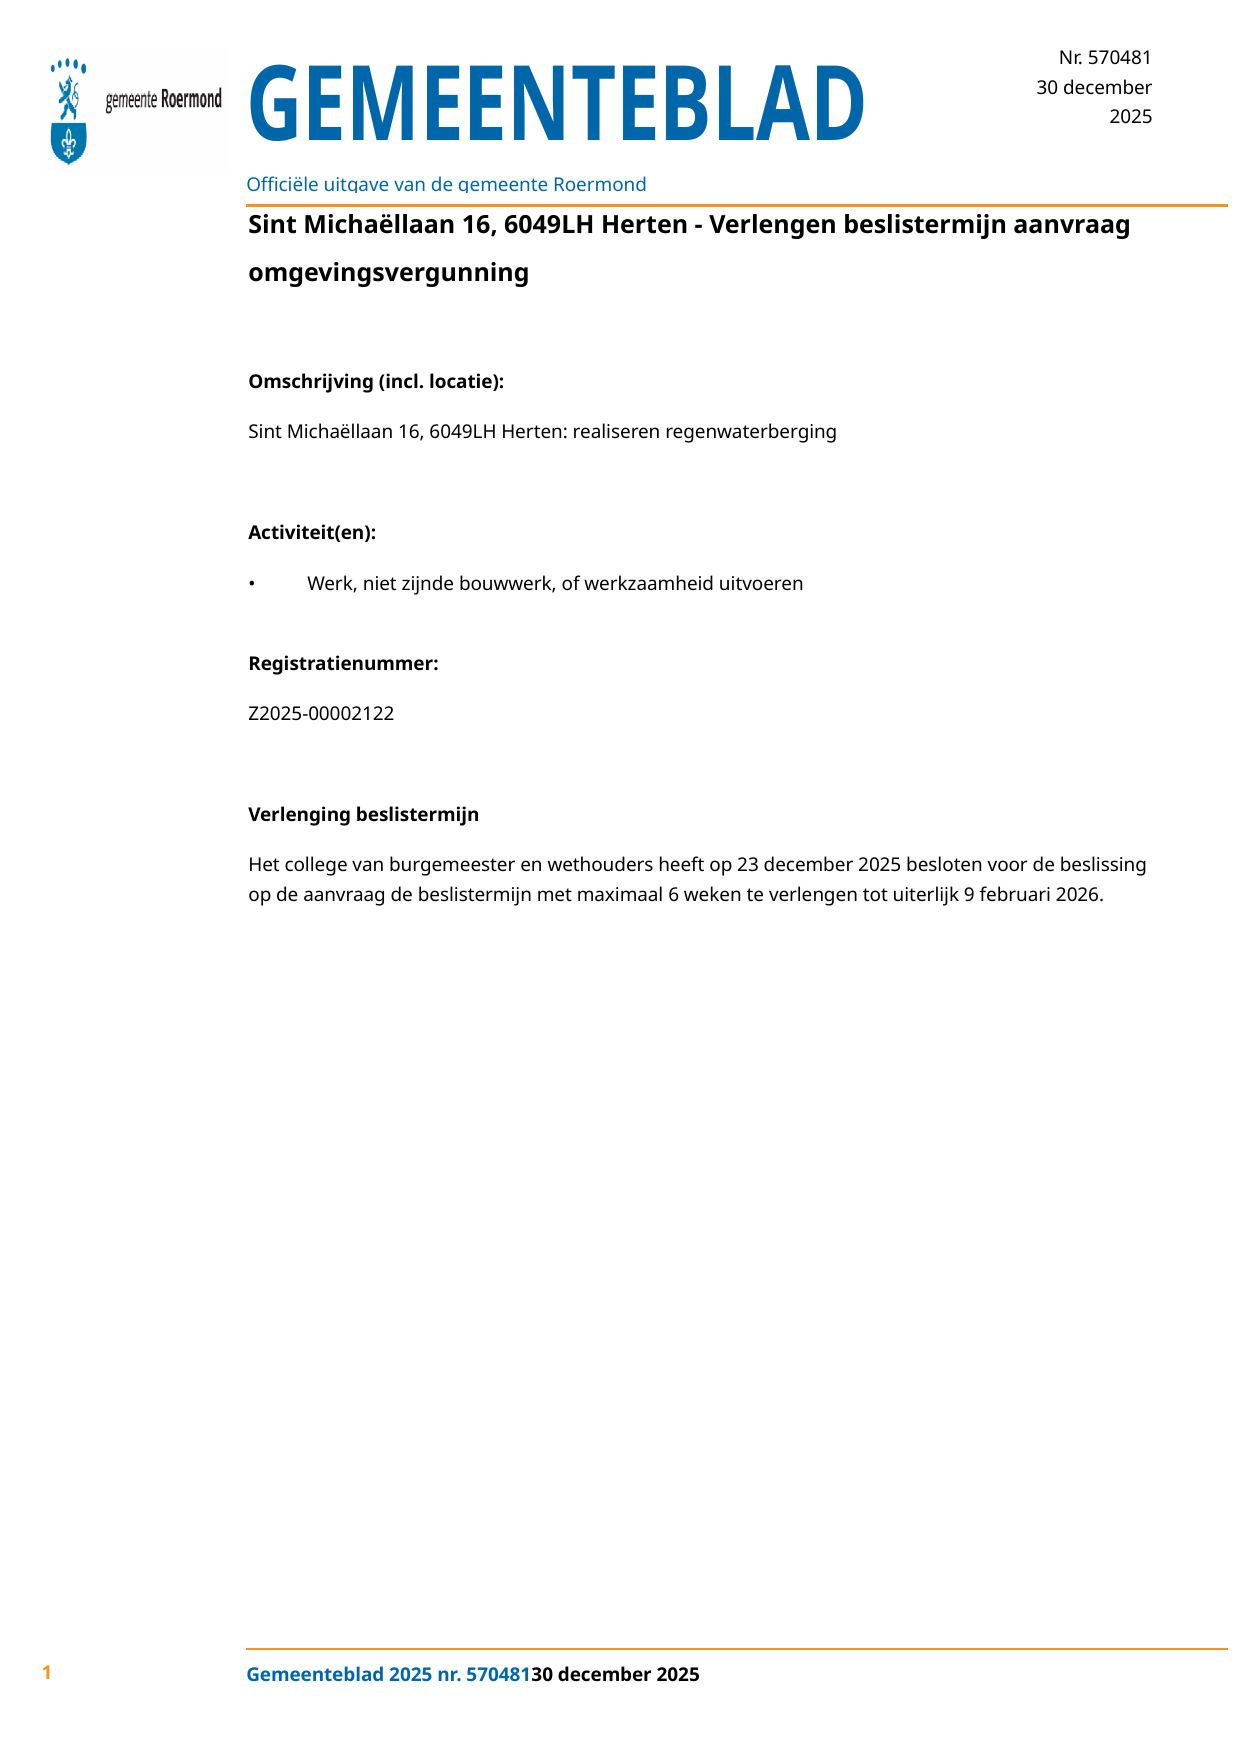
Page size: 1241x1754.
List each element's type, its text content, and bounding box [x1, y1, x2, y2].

text Omschrijving (incl. locatie): [248, 368, 1152, 394]
text Z2025-00002122 [248, 700, 1152, 726]
text Sint Michaëllaan 16, 6049LH Herten - Verlengen beslistermijn aanvraag omgevingsvergunning [248, 207, 1152, 288]
text Het college van burgemeester en wethouders heeft op 23 december 2025 besloten voor de beslissing op de aanvraag de beslistermijn met maximaal 6 weken te verlengen tot uiterlijk 9 februari 2026. [248, 852, 1152, 907]
list Werk, niet zijnde bouwwerk, of werkzaamheid uitvoeren [248, 570, 1152, 596]
text Verlenging beslistermijn [248, 801, 1152, 827]
picture [41, 47, 231, 172]
text Registratienummer: [248, 650, 1152, 676]
text Activiteit(en): [248, 519, 1152, 545]
text Sint Michaëllaan 16, 6049LH Herten: realiseren regenwaterberging [248, 419, 1152, 444]
